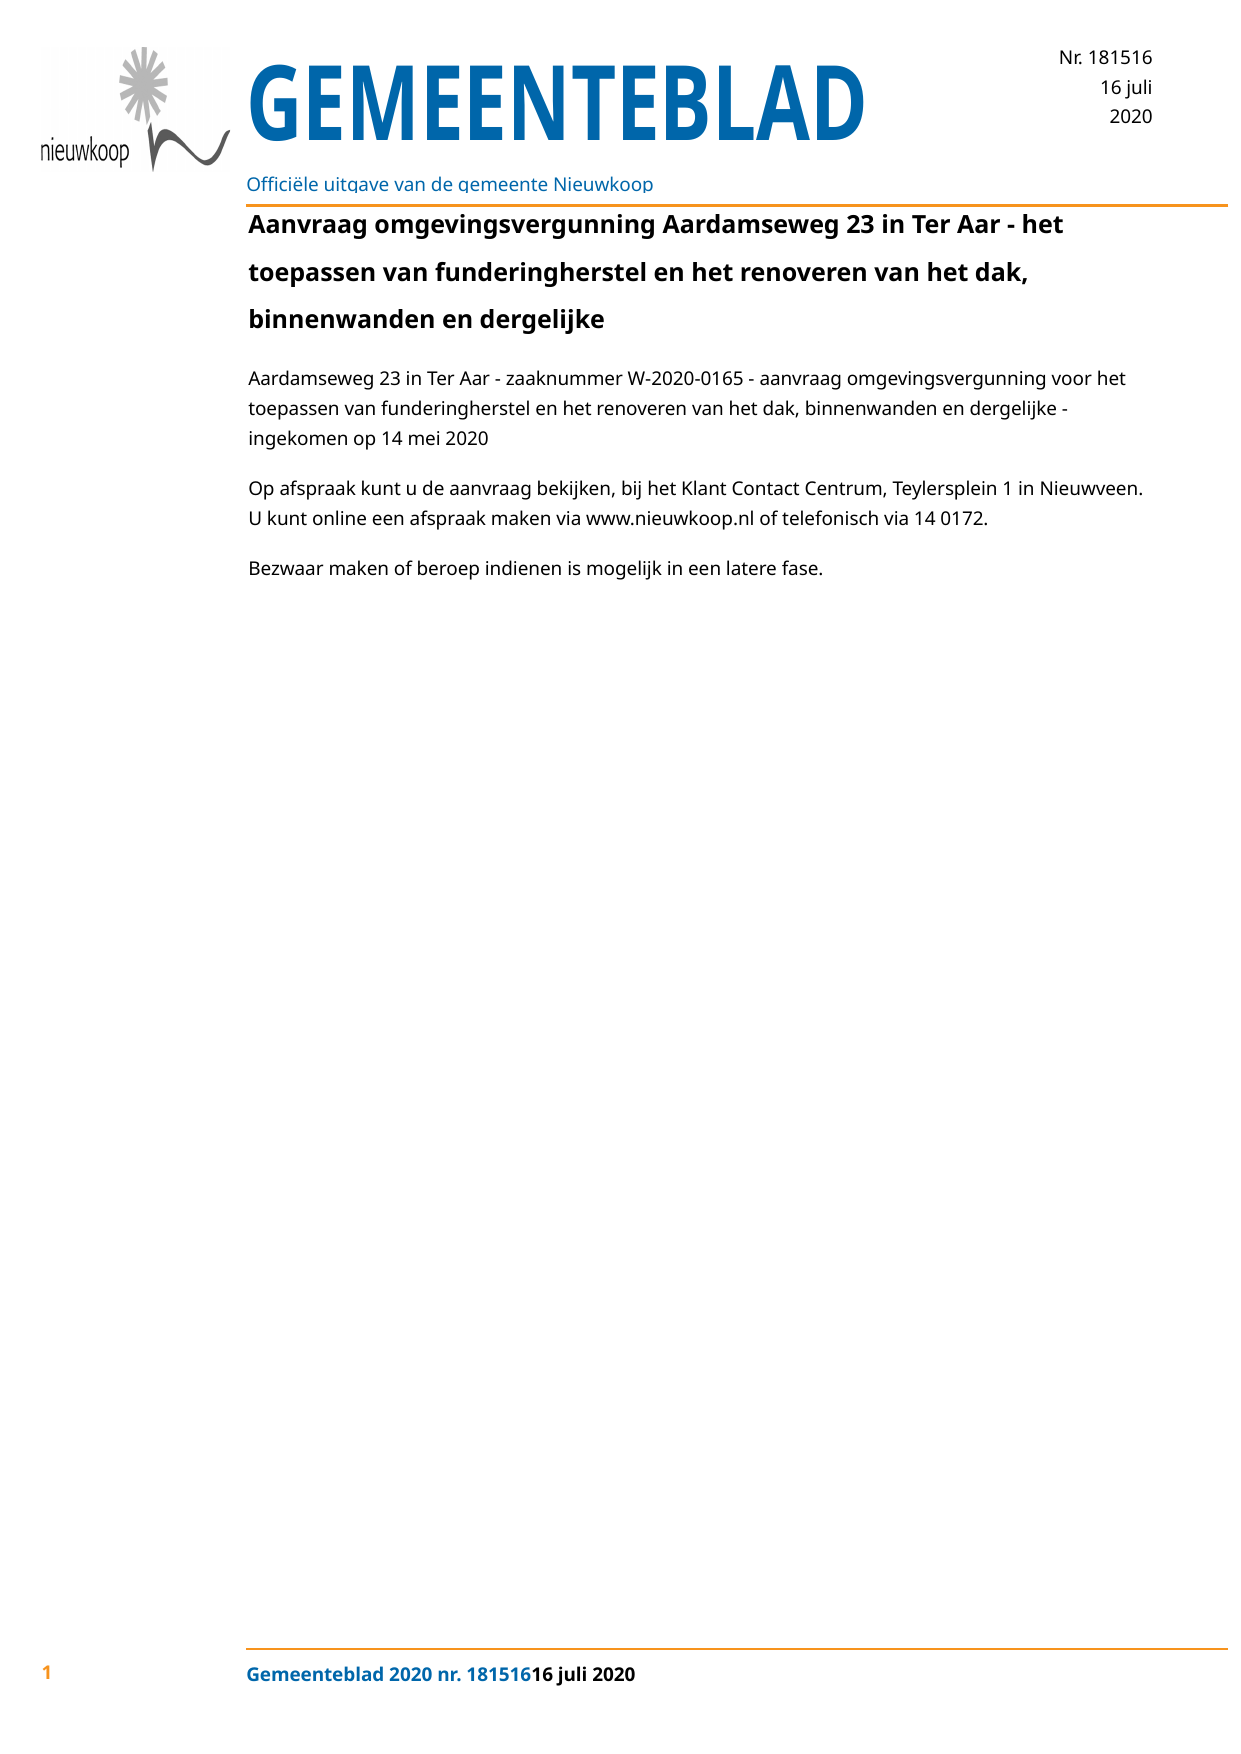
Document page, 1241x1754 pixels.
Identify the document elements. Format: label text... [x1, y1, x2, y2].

text Op afspraak kunt u de aanvraag bekijken, bij het Klant Contact Centrum, Teylersplein 1 in Nieuwveen. U kunt online een afspraak maken via www.nieuwkoop.nl of telefonisch via 14 0172. [248, 475, 1152, 530]
picture [41, 47, 231, 172]
text Aanvraag omgevingsvergunning Aardamseweg 23 in Ter Aar - het toepassen van funderingherstel en het renoveren van het dak, binnenwanden en dergelijke [248, 207, 1152, 336]
text Bezwaar maken of beroep indienen is mogelijk in een latere fase. [248, 555, 1152, 581]
text Aardamseweg 23 in Ter Aar - zaaknummer W-2020-0165 - aanvraag omgevingsvergunning voor het toepassen van funderingherstel en het renoveren van het dak, binnenwanden en dergelijke - ingekomen op 14 mei 2020 [248, 366, 1152, 450]
